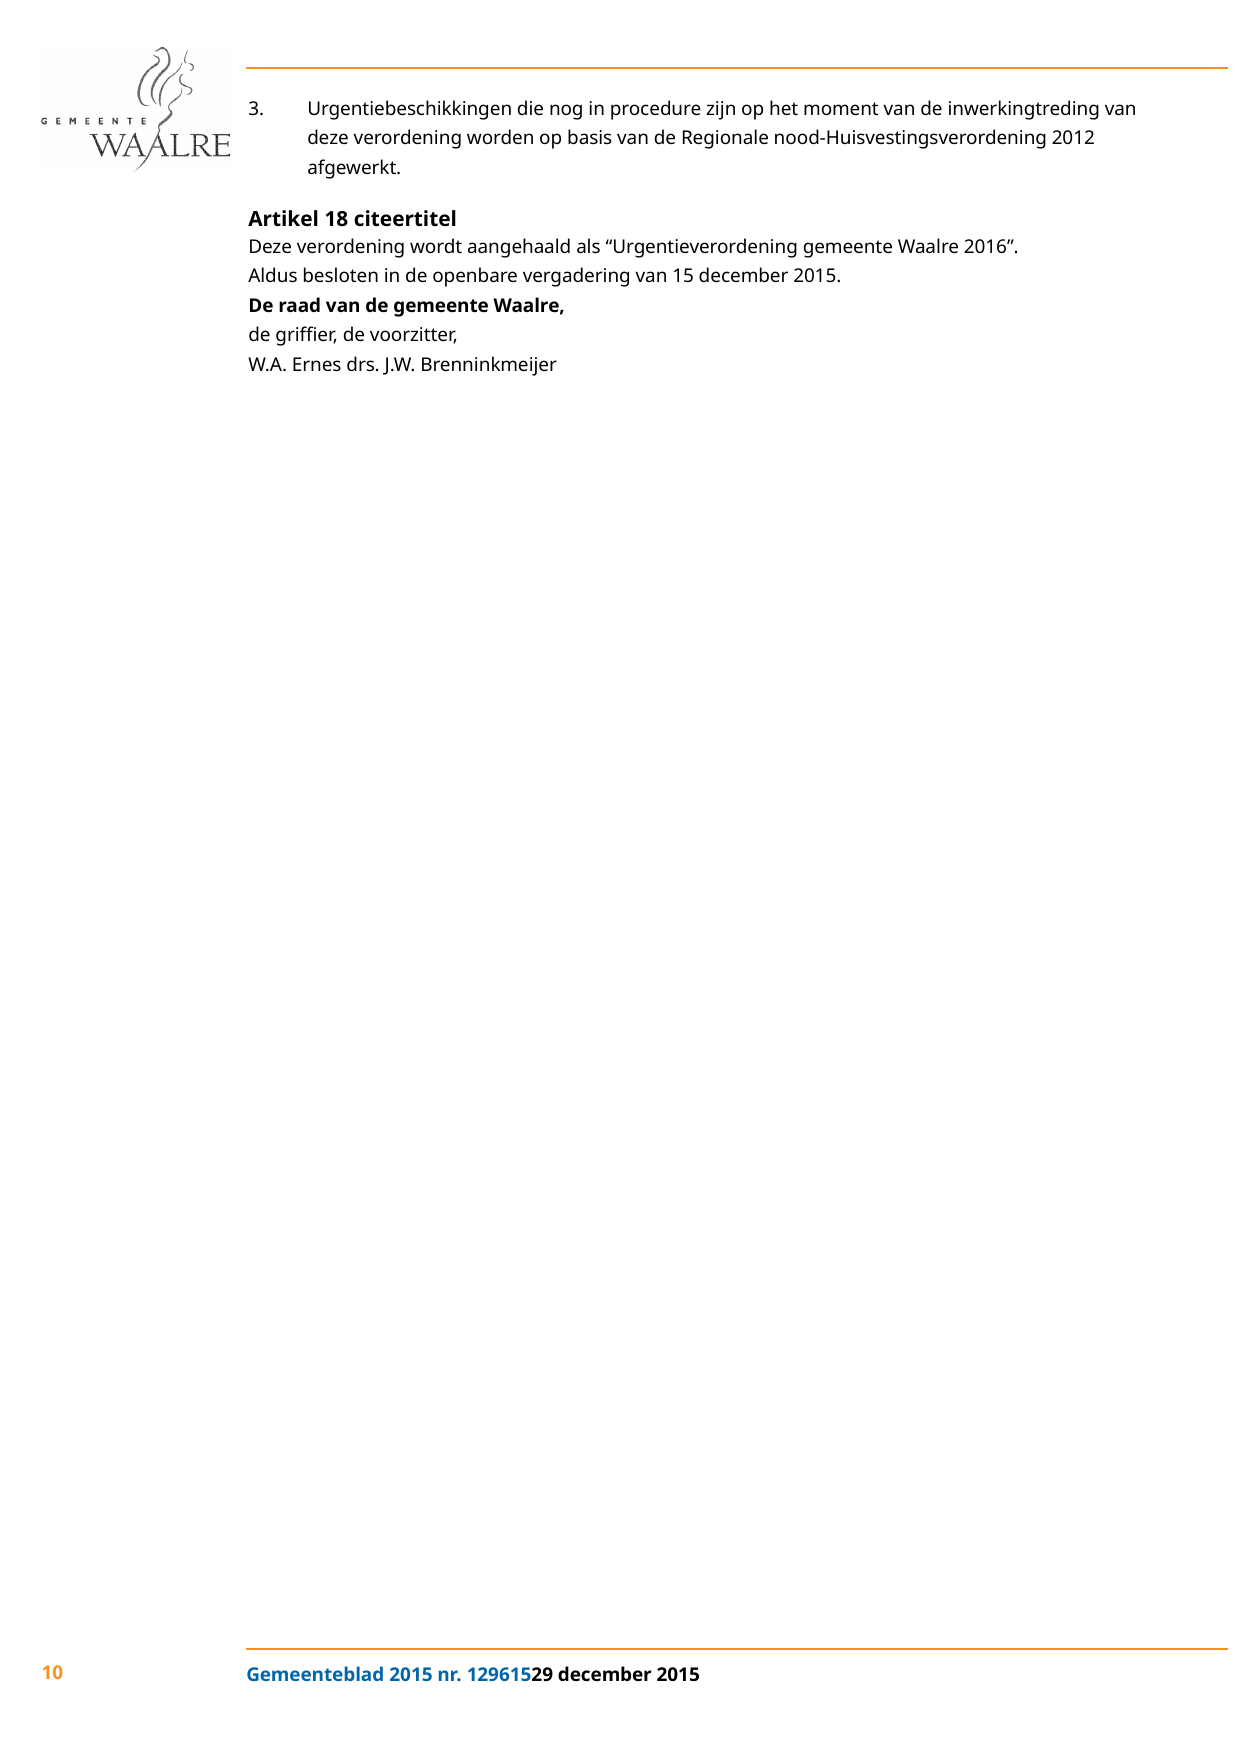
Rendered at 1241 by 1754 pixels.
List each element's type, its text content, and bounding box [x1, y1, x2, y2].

text de griffier, de voorzitter, [248, 322, 1152, 347]
picture [41, 47, 231, 172]
text Deze verordening wordt aangehaald als “Urgentieverordening gemeente Waalre 2016”. [248, 233, 1152, 258]
list Urgentiebeschikkingen die nog in procedure zijn op het moment van de inwerkingtreding van deze verordening worden op basis van de Regionale nood-Huisvestingsverordening 2012 afgewerkt. [248, 95, 1152, 180]
text Aldus besloten in de openbare vergadering van 15 december 2015. [248, 262, 1152, 288]
text W.A. Ernes drs. J.W. Brenninkmeijer [248, 351, 1152, 377]
text Artikel 18 citeertitel [248, 204, 1152, 233]
text De raad van de gemeente Waalre, [248, 292, 1152, 318]
